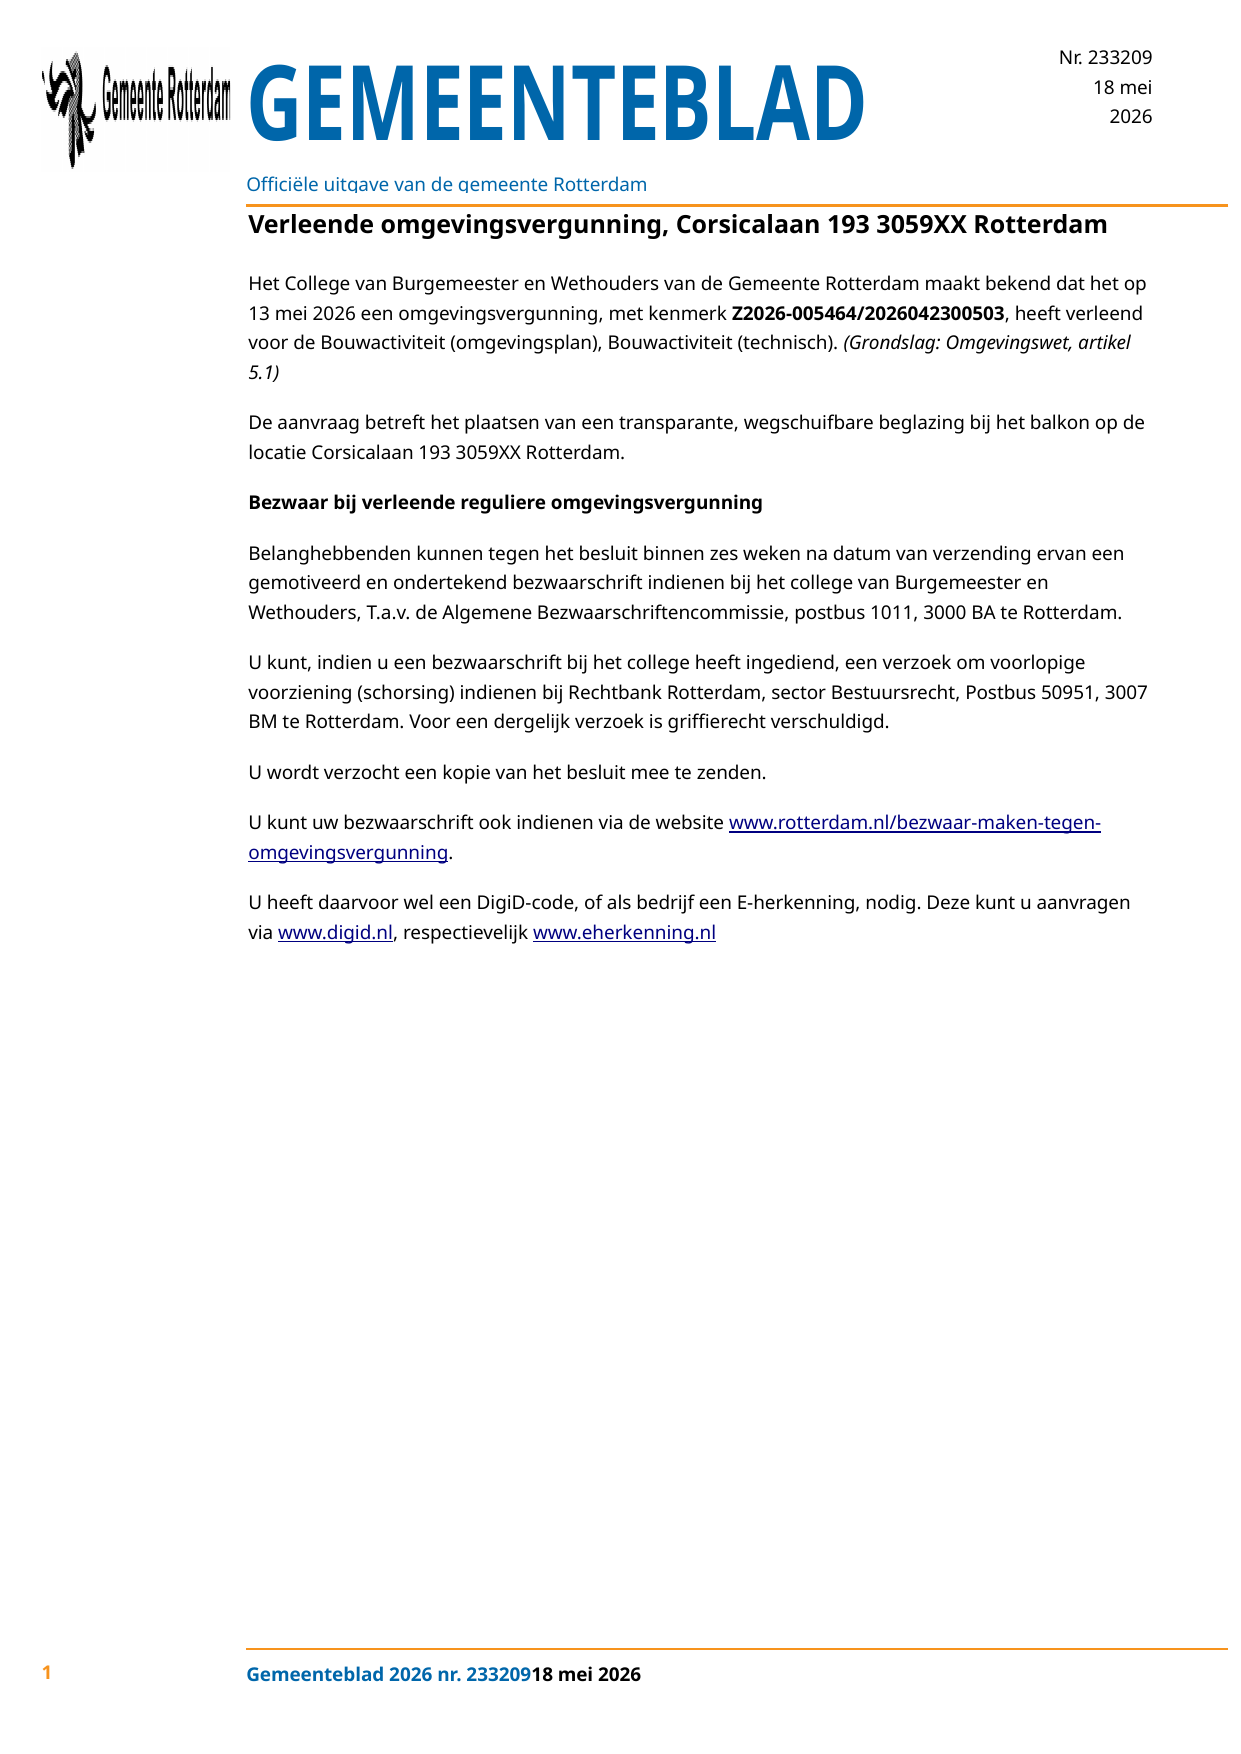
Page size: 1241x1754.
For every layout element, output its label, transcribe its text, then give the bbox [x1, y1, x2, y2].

text Verleende omgevingsvergunning, Corsicalaan 193 3059XX Rotterdam [248, 207, 1152, 241]
text De aanvraag betreft het plaatsen van een transparante, wegschuifbare beglazing bij het balkon op de locatie Corsicalaan 193 3059XX Rotterdam. [248, 409, 1152, 465]
text U kunt uw bezwaarschrift ook indienen via de website www.rotterdam.nl/bezwaar-maken-tegen-omgevingsvergunning. [248, 809, 1152, 865]
text U wordt verzocht een kopie van het besluit mee te zenden. [248, 759, 1152, 785]
text Belanghebbenden kunnen tegen het besluit binnen zes weken na datum van verzending ervan een gemotiveerd en ondertekend bezwaarschrift indienen bij het college van Burgemeester en Wethouders, T.a.v. de Algemene Bezwaarschriftencommissie, postbus 1011, 3000 BA te Rotterdam. [248, 540, 1152, 625]
text U heeft daarvoor wel een DigiD-code, of als bedrijf een E-herkenning, nodig. Deze kunt u aanvragen via www.digid.nl, respectievelijk www.eherkenning.nl [248, 889, 1152, 945]
text U kunt, indien u een bezwaarschrift bij het college heeft ingediend, een verzoek om voorlopige voorziening (schorsing) indienen bij Rechtbank Rotterdam, sector Bestuursrecht, Postbus 50951, 3007 BM te Rotterdam. Voor een dergelijk verzoek is griffierecht verschuldigd. [248, 649, 1152, 734]
picture [41, 47, 231, 172]
text Het College van Burgemeester en Wethouders van de Gemeente Rotterdam maakt bekend dat het op 13 mei 2026 een omgevingsvergunning, met kenmerk Z2026-005464/2026042300503, heeft verleend voor de Bouwactiviteit (omgevingsplan), Bouwactiviteit (technisch). (Grondslag: Omgevingswet, artikel 5.1) [248, 270, 1152, 385]
text Bezwaar bij verleende reguliere omgevingsvergunning [248, 489, 1152, 515]
